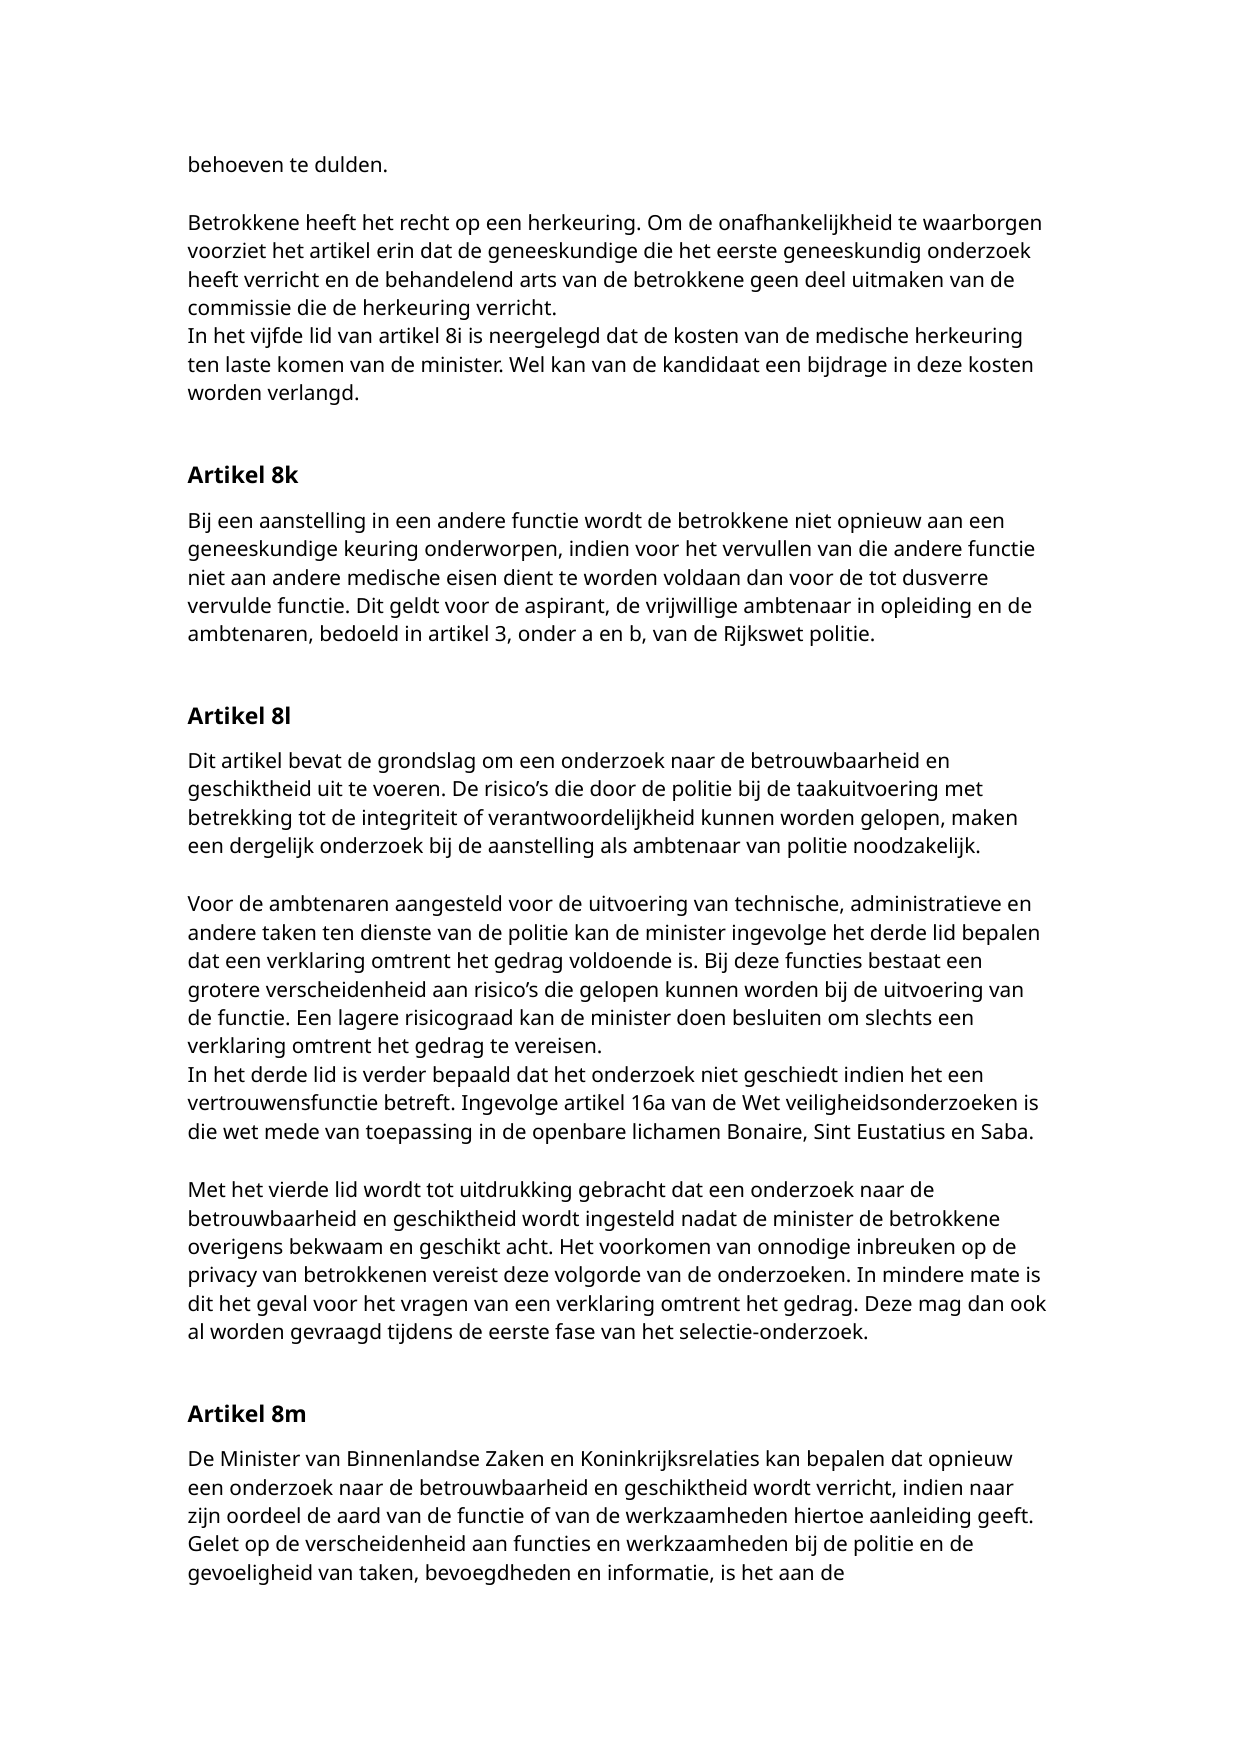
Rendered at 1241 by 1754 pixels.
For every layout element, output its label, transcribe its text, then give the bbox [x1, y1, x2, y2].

subtitle Artikel 8m [187, 1398, 1053, 1429]
text behoeven te dulden. [187, 150, 1053, 178]
text Met het vierde lid wordt tot uitdrukking gebracht dat een onderzoek naar de betrouwbaarheid en geschiktheid wordt ingesteld nadat de minister de betrokkene overigens bekwaam en geschikt acht. Het voorkomen van onnodige inbreuken op de privacy van betrokkenen vereist deze volgorde van de onderzoeken. In mindere mate is dit het geval voor het vragen van een verklaring omtrent het gedrag. Deze mag dan ook al worden gevraagd tijdens de eerste fase van het selectie-onderzoek. [187, 1175, 1053, 1346]
text In het derde lid is verder bepaald dat het onderzoek niet geschiedt indien het een vertrouwensfunctie betreft. Ingevolge artikel 16a van de Wet veiligheidsonderzoeken is die wet mede van toepassing in de openbare lichamen Bonaire, Sint Eustatius en Saba. [187, 1060, 1053, 1145]
subtitle Artikel 8l [187, 700, 1053, 731]
text Voor de ambtenaren aangesteld voor de uitvoering van technische, administratieve en andere taken ten dienste van de politie kan de minister ingevolge het derde lid bepalen dat een verklaring omtrent het gedrag voldoende is. Bij deze functies bestaat een grotere verscheidenheid aan risico’s die gelopen kunnen worden bij de uitvoering van de functie. Een lagere risicograad kan de minister doen besluiten om slechts een verklaring omtrent het gedrag te vereisen. [187, 889, 1053, 1060]
subtitle Artikel 8k [187, 459, 1053, 491]
text Betrokkene heeft het recht op een herkeuring. Om de onafhankelijkheid te waarborgen voorziet het artikel erin dat de geneeskundige die het eerste geneeskundig onderzoek heeft verricht en de behandelend arts van de betrokkene geen deel uitmaken van de commissie die de herkeuring verricht. [187, 208, 1053, 322]
text De Minister van Binnenlandse Zaken en Koninkrijksrelaties kan bepalen dat opnieuw een onderzoek naar de betrouwbaarheid en geschiktheid wordt verricht, indien naar zijn oordeel de aard van de functie of van de werkzaamheden hiertoe aanleiding geeft. Gelet op de verscheidenheid aan functies en werkzaamheden bij de politie en de gevoeligheid van taken, bevoegdheden en informatie, is het aan de [187, 1444, 1053, 1586]
text Bij een aanstelling in een andere functie wordt de betrokkene niet opnieuw aan een geneeskundige keuring onderworpen, indien voor het vervullen van die andere functie niet aan andere medische eisen dient te worden voldaan dan voor de tot dusverre vervulde functie. Dit geldt voor de aspirant, de vrijwillige ambtenaar in opleiding en de ambtenaren, bedoeld in artikel 3, onder a en b, van de Rijkswet politie. [187, 506, 1053, 648]
text In het vijfde lid van artikel 8i is neergelegd dat de kosten van de medische herkeuring ten laste komen van de minister. Wel kan van de kandidaat een bijdrage in deze kosten worden verlangd. [187, 322, 1053, 407]
text Dit artikel bevat de grondslag om een onderzoek naar de betrouwbaarheid en geschiktheid uit te voeren. De risico’s die door de politie bij de taakuitvoering met betrekking tot de integriteit of verantwoordelijkheid kunnen worden gelopen, maken een dergelijk onderzoek bij de aanstelling als ambtenaar van politie noodzakelijk. [187, 746, 1053, 860]
